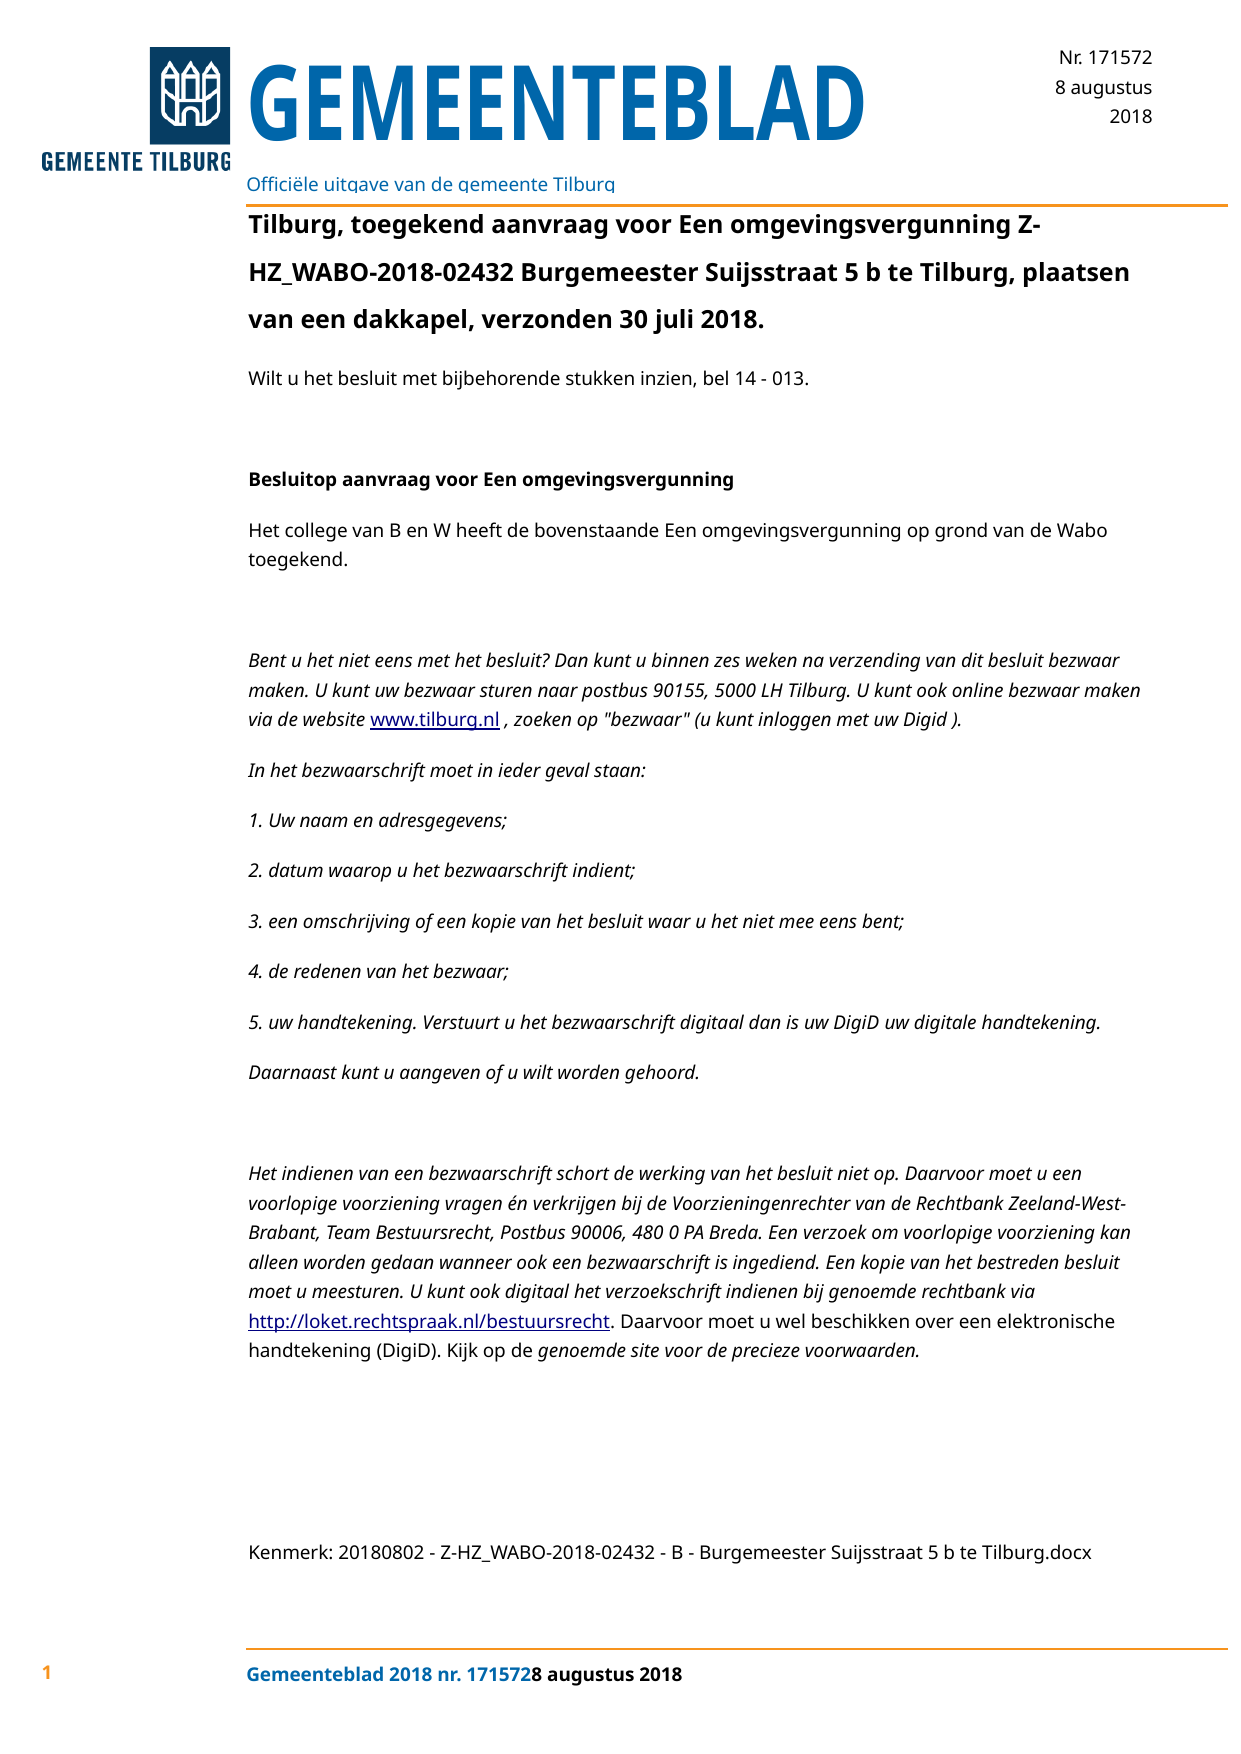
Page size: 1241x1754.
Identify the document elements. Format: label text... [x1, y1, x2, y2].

text Het indienen van een bezwaarschrift schort de werking van het besluit niet op. Daarvoor moet u een voorlopige voorziening vragen én verkrijgen bij de Voorzieningenrechter van de Rechtbank Zeeland-West-Brabant, Team Bestuursrecht, Postbus 90006, 480 0 PA Breda. Een verzoek om voorlopige voorziening kan alleen worden gedaan wanneer ook een bezwaarschrift is ingediend. Een kopie van het bestreden besluit moet u meesturen. U kunt ook digitaal het verzoekschrift indienen bij genoemde rechtbank via http://loket.rechtspraak.nl/bestuursrecht. Daarvoor moet u wel beschikken over een elektronische handtekening (DigiD). Kijk op de genoemde site voor de precieze voorwaarden. [248, 1160, 1152, 1363]
text 2. datum waarop u het bezwaarschrift indient; [248, 858, 1152, 883]
text Wilt u het besluit met bijbehorende stukken inzien, bel 14 - 013. [248, 366, 1152, 391]
text Bent u het niet eens met het besluit? Dan kunt u binnen zes weken na verzending van dit besluit bezwaar maken. U kunt uw bezwaar sturen naar postbus 90155, 5000 LH Tilburg. U kunt ook online bezwaar maken via de website www.tilburg.nl , zoeken op "bezwaar" (u kunt inloggen met uw Digid ). [248, 647, 1152, 732]
text Kenmerk: 20180802 - Z-HZ_WABO-2018-02432 - B - Burgemeester Suijsstraat 5 b te Tilburg.docx [248, 1539, 1152, 1565]
text Daarnaast kunt u aangeven of u wilt worden gehoord. [248, 1059, 1152, 1085]
text Het college van B en W heeft de bovenstaande Een omgevingsvergunning op grond van de Wabo toegekend. [248, 517, 1152, 572]
text In het bezwaarschrift moet in ieder geval staan: [248, 757, 1152, 782]
text Tilburg, toegekend aanvraag voor Een omgevingsvergunning Z-HZ_WABO-2018-02432 Burgemeester Suijsstraat 5 b te Tilburg, plaatsen van een dakkapel, verzonden 30 juli 2018. [248, 207, 1152, 336]
text Besluitop aanvraag voor Een omgevingsvergunning [248, 466, 1152, 492]
picture [41, 47, 231, 172]
text 4. de redenen van het bezwaar; [248, 958, 1152, 984]
text 5. uw handtekening. Verstuurt u het bezwaarschrift digitaal dan is uw DigiD uw digitale handtekening. [248, 1009, 1152, 1034]
text 3. een omschrijving of een kopie van het besluit waar u het niet mee eens bent; [248, 908, 1152, 934]
text 1. Uw naam en adresgegevens; [248, 807, 1152, 833]
